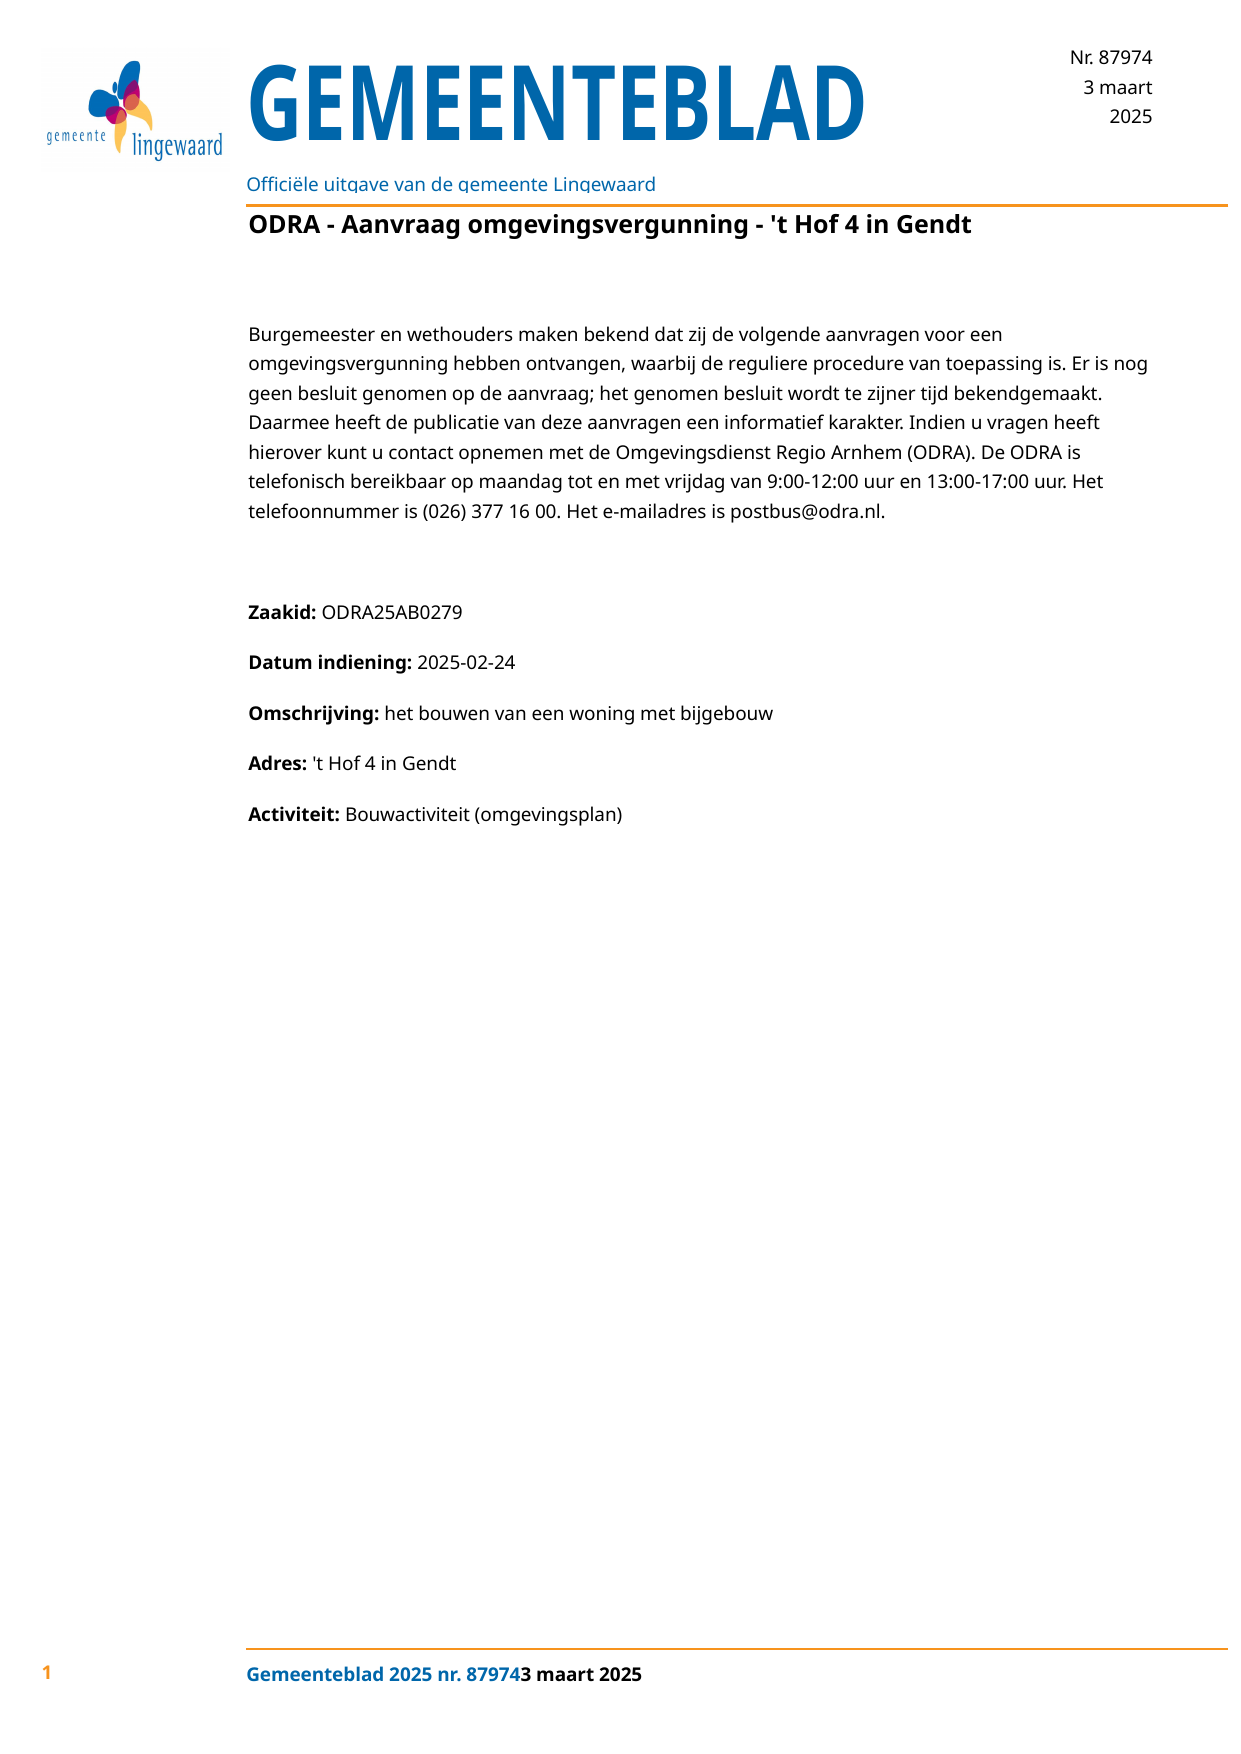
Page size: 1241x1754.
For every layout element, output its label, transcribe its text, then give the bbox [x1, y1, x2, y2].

text Burgemeester en wethouders maken bekend dat zij de volgende aanvragen voor een omgevingsvergunning hebben ontvangen, waarbij de reguliere procedure van toepassing is. Er is nog geen besluit genomen op de aanvraag; het genomen besluit wordt te zijner tijd bekendgemaakt. Daarmee heeft de publicatie van deze aanvragen een informatief karakter. Indien u vragen heeft hierover kunt u contact opnemen met de Omgevingsdienst Regio Arnhem (ODRA). De ODRA is telefonisch bereikbaar op maandag tot en met vrijdag van 9:00-12:00 uur en 13:00-17:00 uur. Het telefoonnummer is (026) 377 16 00. Het e-mailadres is postbus@odra.nl. [248, 321, 1152, 524]
text ODRA - Aanvraag omgevingsvergunning - 't Hof 4 in Gendt [248, 207, 1152, 241]
text Zaakid: ODRA25AB0279 [248, 599, 1152, 625]
text Activiteit: Bouwactiviteit (omgevingsplan) [248, 801, 1152, 826]
text Omschrijving: het bouwen van een woning met bijgebouw [248, 700, 1152, 726]
text Datum indiening: 2025-02-24 [248, 649, 1152, 675]
text Adres: 't Hof 4 in Gendt [248, 750, 1152, 776]
picture [41, 47, 231, 172]
